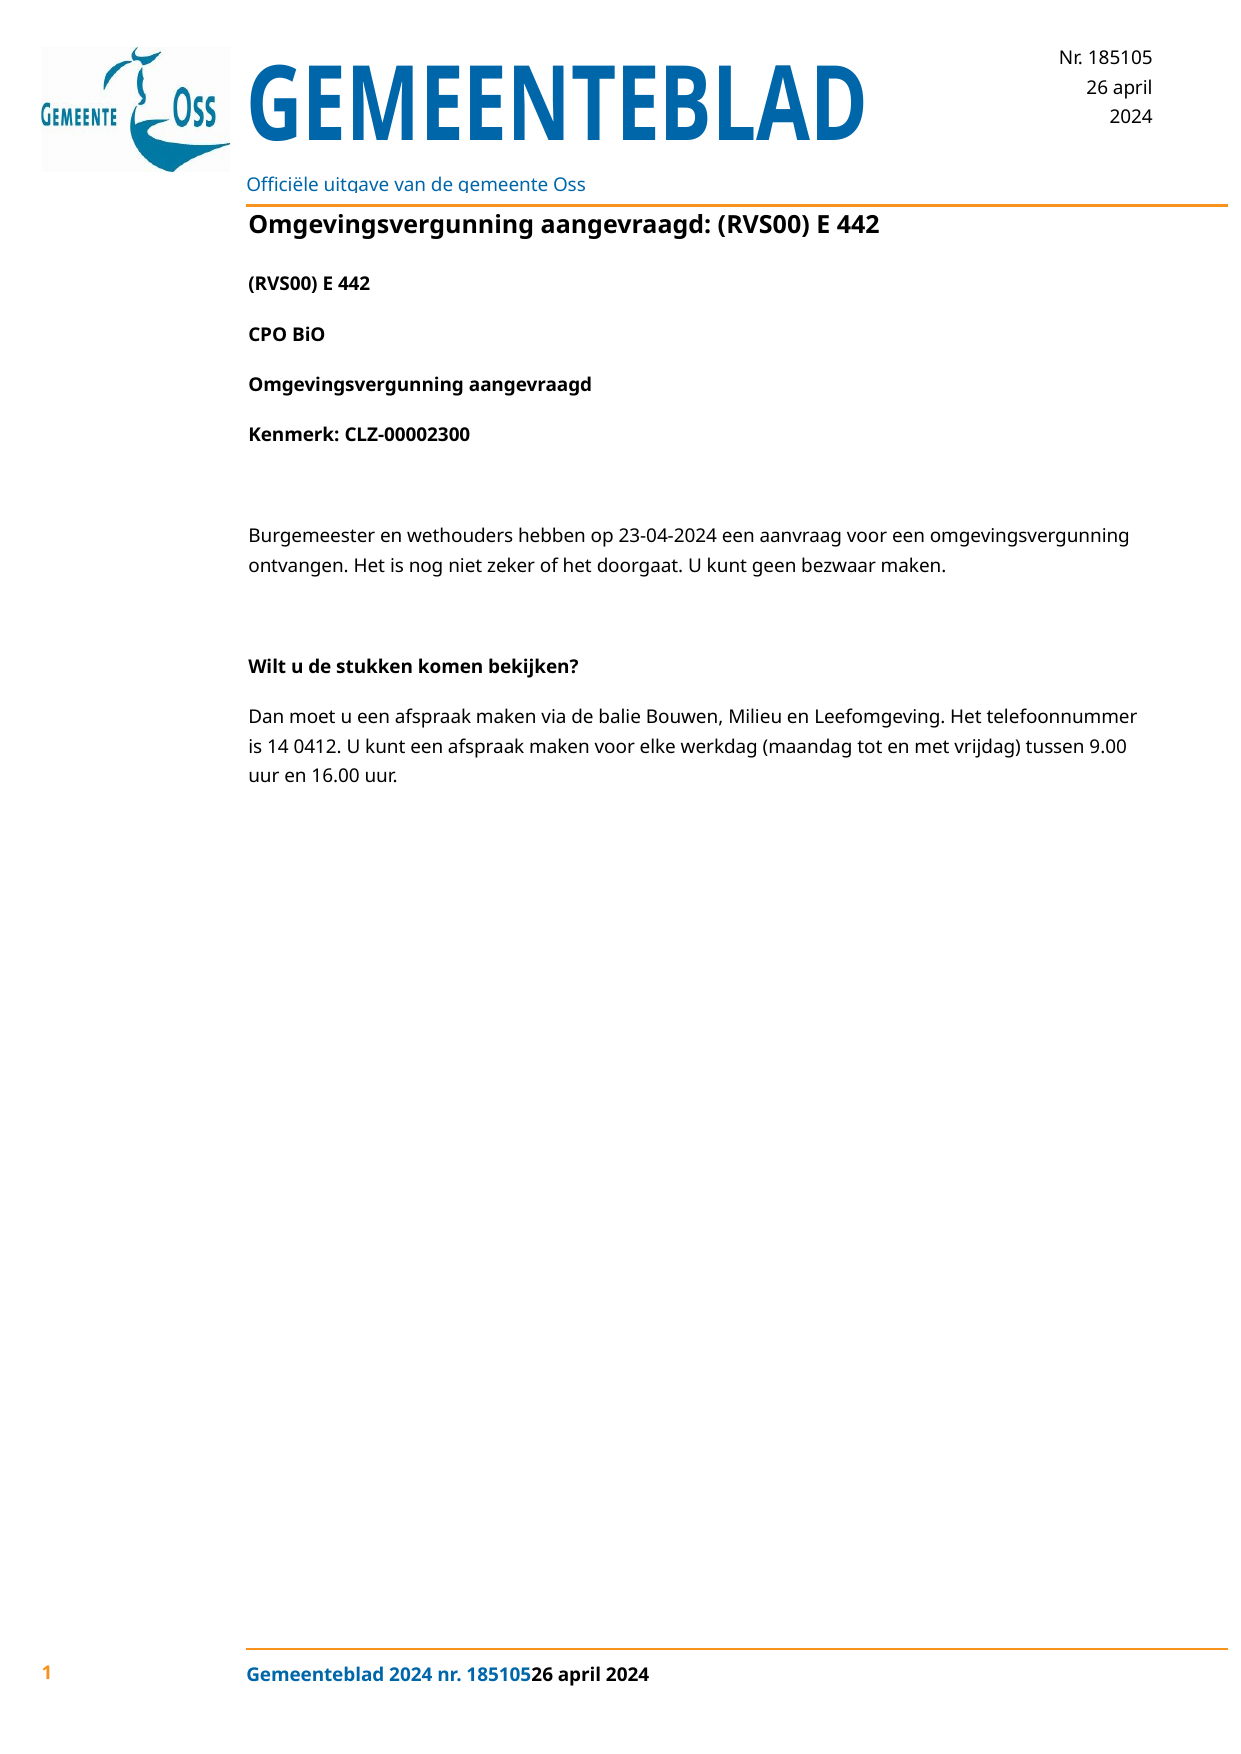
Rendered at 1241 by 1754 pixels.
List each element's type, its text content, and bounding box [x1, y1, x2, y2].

text Burgemeester en wethouders hebben op 23-04-2024 een aanvraag voor een omgevingsvergunning ontvangen. Het is nog niet zeker of het doorgaat. U kunt geen bezwaar maken. [248, 522, 1152, 578]
text CPO BiO [248, 321, 1152, 346]
text Omgevingsvergunning aangevraagd: (RVS00) E 442 [248, 207, 1152, 241]
text (RVS00) E 442 [248, 270, 1152, 296]
text Omgevingsvergunning aangevraagd [248, 371, 1152, 397]
text Wilt u de stukken komen bekijken? [248, 653, 1152, 678]
text Kenmerk: CLZ-00002300 [248, 422, 1152, 447]
picture [41, 47, 231, 172]
text Dan moet u een afspraak maken via de balie Bouwen, Milieu en Leefomgeving. Het telefoonnummer is 14 0412. U kunt een afspraak maken voor elke werkdag (maandag tot en met vrijdag) tussen 9.00 uur en 16.00 uur. [248, 703, 1152, 788]
